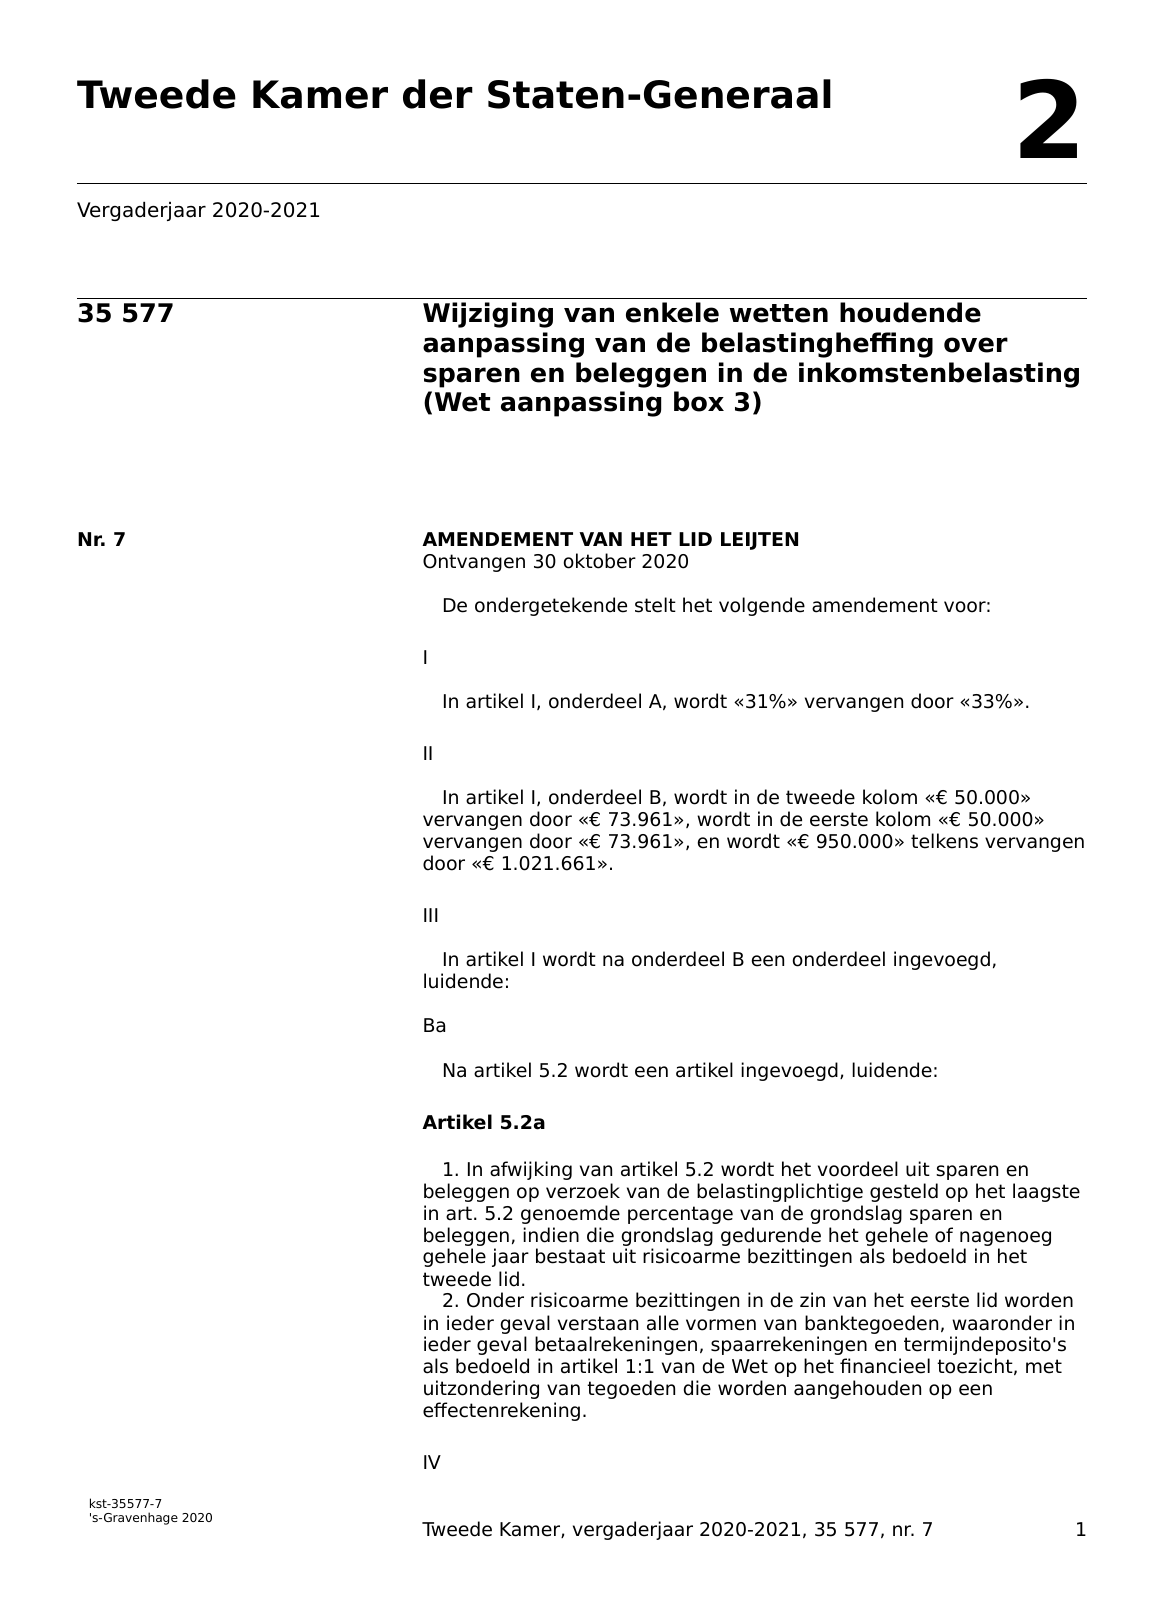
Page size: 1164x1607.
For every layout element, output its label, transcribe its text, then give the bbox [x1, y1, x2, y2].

subtitle II [422, 743, 1087, 765]
table_header 2 [886, 59, 1087, 183]
text Na artikel 5.2 wordt een artikel ingevoegd, luidende: [422, 1059, 1087, 1082]
subtitle IV [422, 1452, 1087, 1474]
text 2. Onder risicoarme bezittingen in de zin van het eerste lid worden in ieder geval verstaan alle vormen van banktegoeden, waaronder in ieder geval betaalrekeningen, spaarrekeningen en termijndeposito's als bedoeld in artikel 1:1 van de Wet op het financieel toezicht, met uitzondering van tegoeden die worden aangehouden op een effectenrekening. [422, 1290, 1087, 1422]
text kst-35577-7 [88, 1497, 323, 1511]
text De ondergetekende stelt het volgende amendement voor: [422, 595, 1087, 617]
subtitle III [422, 905, 1087, 927]
table_header Tweede Kamer der Staten-Generaal [77, 59, 886, 183]
text In artikel I, onderdeel A, wordt «31%» vervangen door «33%». [422, 691, 1087, 713]
text 's-Gravenhage 2020 [88, 1511, 323, 1525]
text 1. In afwijking van artikel 5.2 wordt het voordeel uit sparen en beleggen op verzoek van de belastingplichtige gesteld op het laagste in art. 5.2 genoemde percentage van de grondslag sparen en beleggen, indien die grondslag gedurende het gehele of nagenoeg gehele jaar bestaat uit risicoarme bezittingen als bedoeld in het tweede lid. [422, 1158, 1087, 1290]
text In artikel I, onderdeel B, wordt in de tweede kolom «€ 50.000» vervangen door «€ 73.961», wordt in de eerste kolom «€ 50.000» vervangen door «€ 73.961», en wordt «€ 950.000» telkens vervangen door «€ 1.021.661». [422, 787, 1087, 875]
subtitle Artikel 5.2a [422, 1112, 1087, 1133]
text In artikel I wordt na onderdeel B een onderdeel ingevoegd, luidende: [422, 949, 1087, 993]
subtitle I [422, 647, 1087, 669]
text Ba [422, 1015, 1087, 1037]
subtitle Nr. 7 AMENDEMENT VAN HET LID LEIJTEN [77, 529, 1087, 551]
text Ontvangen 30 oktober 2020 [422, 551, 1087, 573]
subtitle 35 577 Wijziging van enkele wetten houdende aanpassing van de belastingheffing over sparen en beleggen in de inkomstenbelasting (Wet aanpassing box 3) [77, 299, 1087, 418]
table_cell Vergaderjaar 2020-2021 [77, 184, 1087, 298]
